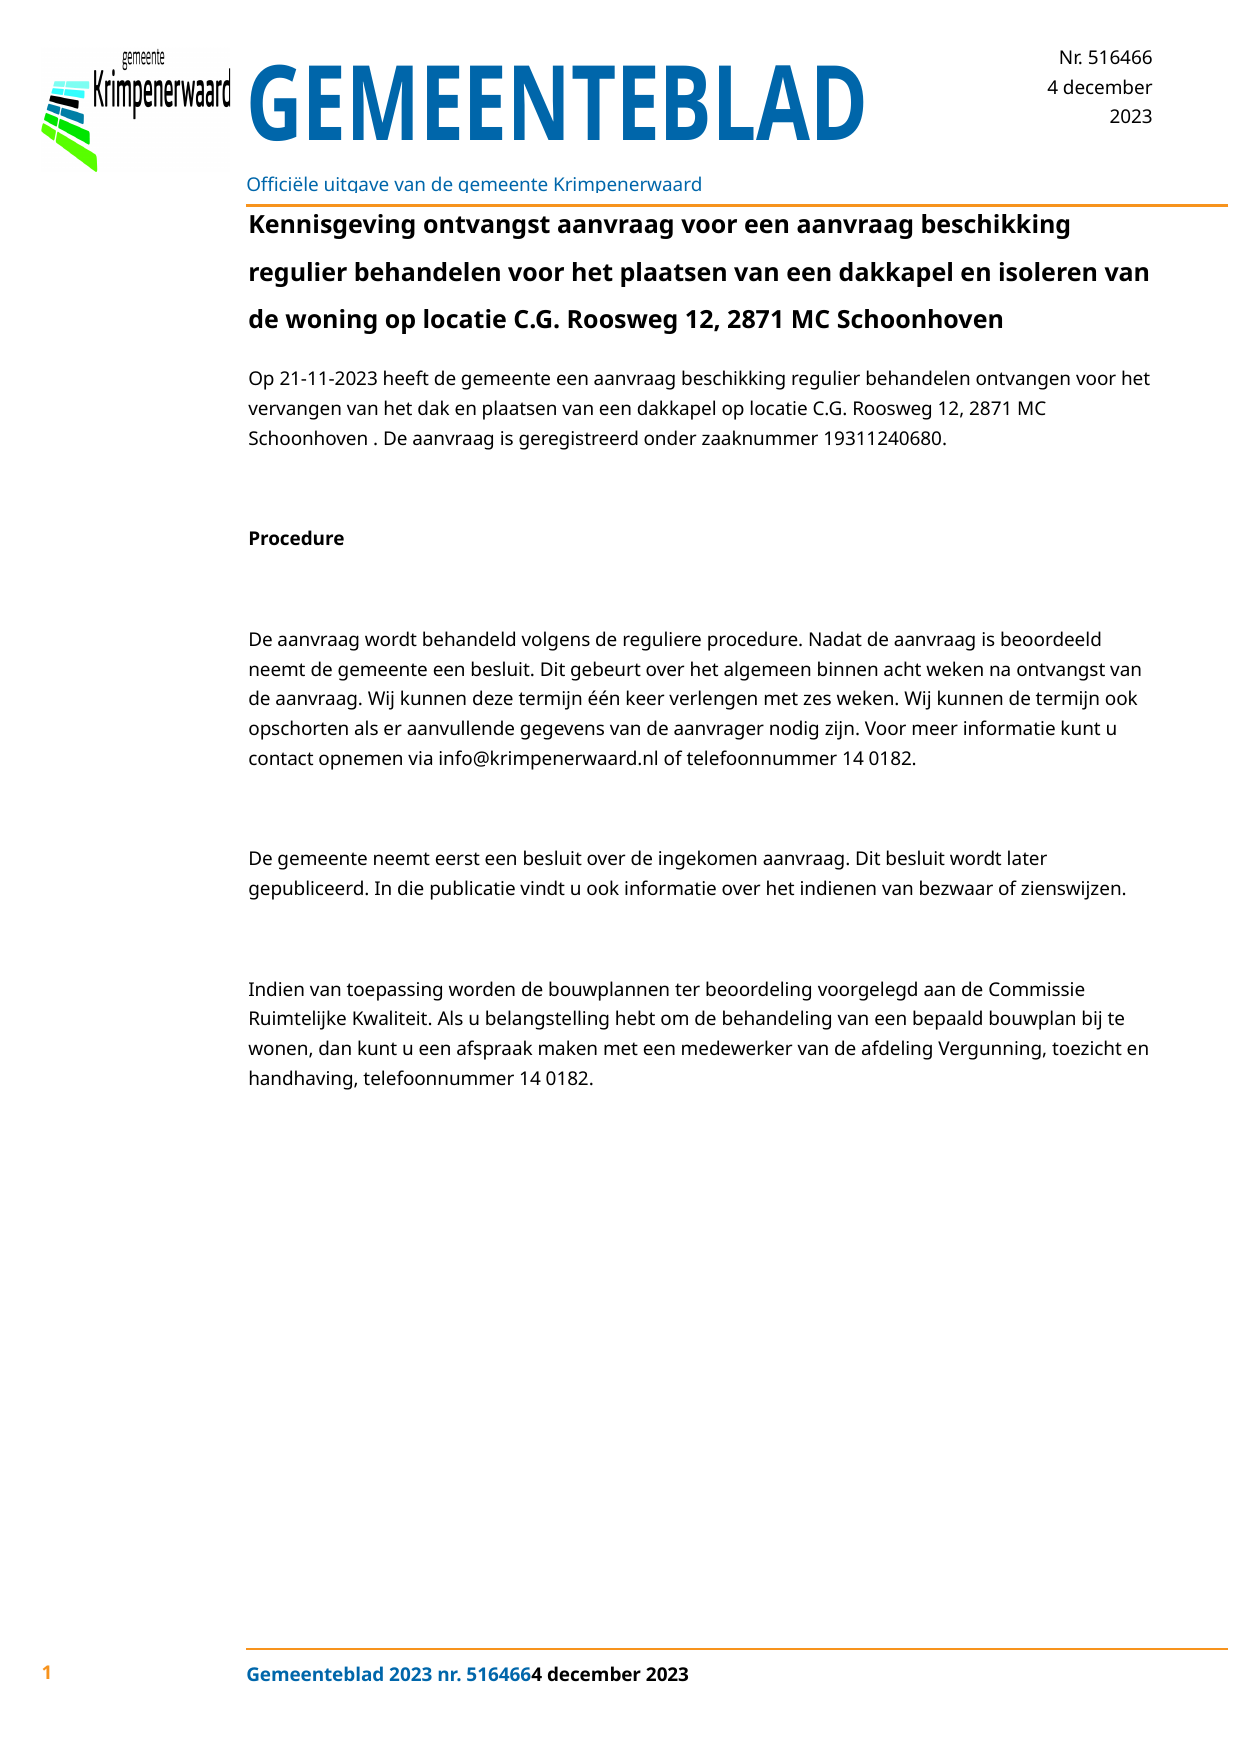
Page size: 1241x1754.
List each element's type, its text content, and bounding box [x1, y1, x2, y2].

text Procedure [248, 526, 1152, 551]
text Op 21-11-2023 heeft de gemeente een aanvraag beschikking regulier behandelen ontvangen voor het vervangen van het dak en plaatsen van een dakkapel op locatie C.G. Roosweg 12, 2871 MC Schoonhoven . De aanvraag is geregistreerd onder zaaknummer 19311240680. [248, 366, 1152, 450]
picture [41, 47, 231, 172]
text Indien van toepassing worden de bouwplannen ter beoordeling voorgelegd aan de Commissie Ruimtelijke Kwaliteit. Als u belangstelling hebt om de behandeling van een bepaald bouwplan bij te wonen, dan kunt u een afspraak maken met een medewerker van de afdeling Vergunning, toezicht en handhaving, telefoonnummer 14 0182. [248, 976, 1152, 1090]
text De aanvraag wordt behandeld volgens de reguliere procedure. Nadat de aanvraag is beoordeeld neemt de gemeente een besluit. Dit gebeurt over het algemeen binnen acht weken na ontvangst van de aanvraag. Wij kunnen deze termijn één keer verlengen met zes weken. Wij kunnen de termijn ook opschorten als er aanvullende gegevens van de aanvrager nodig zijn. Voor meer informatie kunt u contact opnemen via info@krimpenerwaard.nl of telefoonnummer 14 0182. [248, 626, 1152, 770]
text De gemeente neemt eerst een besluit over de ingekomen aanvraag. Dit besluit wordt later gepubliceerd. In die publicatie vindt u ook informatie over het indienen van bezwaar of zienswijzen. [248, 846, 1152, 901]
text Kennisgeving ontvangst aanvraag voor een aanvraag beschikking regulier behandelen voor het plaatsen van een dakkapel en isoleren van de woning op locatie C.G. Roosweg 12, 2871 MC Schoonhoven [248, 207, 1152, 336]
